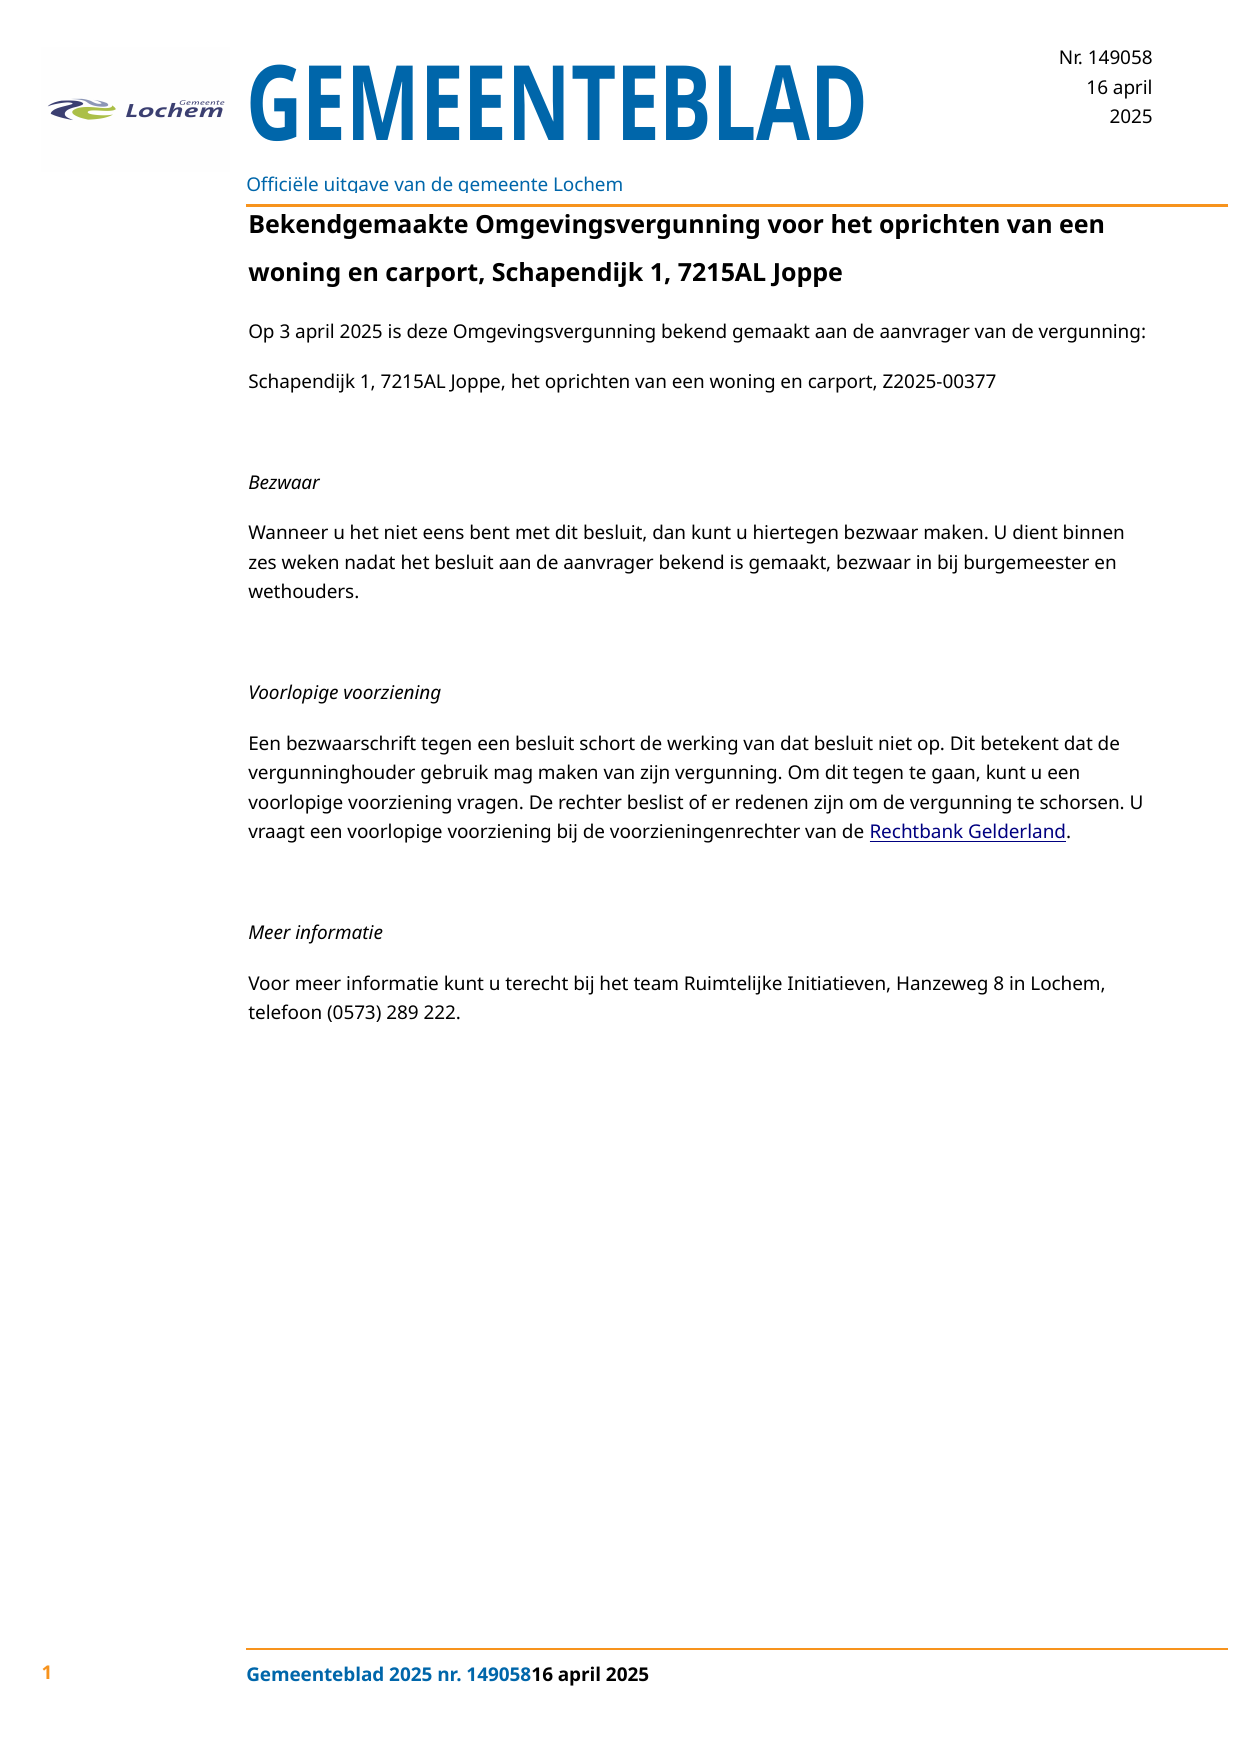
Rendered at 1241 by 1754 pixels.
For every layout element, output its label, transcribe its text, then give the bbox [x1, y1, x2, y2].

text Wanneer u het niet eens bent met dit besluit, dan kunt u hiertegen bezwaar maken. U dient binnen zes weken nadat het besluit aan de aanvrager bekend is gemaakt, bezwaar in bij burgemeester en wethouders. [248, 519, 1152, 604]
text Een bezwaarschrift tegen een besluit schort de werking van dat besluit niet op. Dit betekent dat de vergunninghouder gebruik mag maken van zijn vergunning. Om dit tegen te gaan, kunt u een voorlopige voorziening vragen. De rechter beslist of er redenen zijn om de vergunning te schorsen. U vraagt een voorlopige voorziening bij de voorzieningenrechter van de Rechtbank Gelderland. [248, 730, 1152, 844]
text Voor meer informatie kunt u terecht bij het team Ruimtelijke Initiatieven, Hanzeweg 8 in Lochem, telefoon (0573) 289 222. [248, 970, 1152, 1025]
picture [41, 47, 231, 172]
text Bezwaar [248, 469, 1152, 495]
text Bekendgemaakte Omgevingsvergunning voor het oprichten van een woning en carport, Schapendijk 1, 7215AL Joppe [248, 207, 1152, 288]
text Meer informatie [248, 919, 1152, 945]
text Schapendijk 1, 7215AL Joppe, het oprichten van een woning en carport, Z2025-00377 [248, 368, 1152, 394]
text Op 3 april 2025 is deze Omgevingsvergunning bekend gemaakt aan de aanvrager van de vergunning: [248, 318, 1152, 344]
text Voorlopige voorziening [248, 679, 1152, 705]
